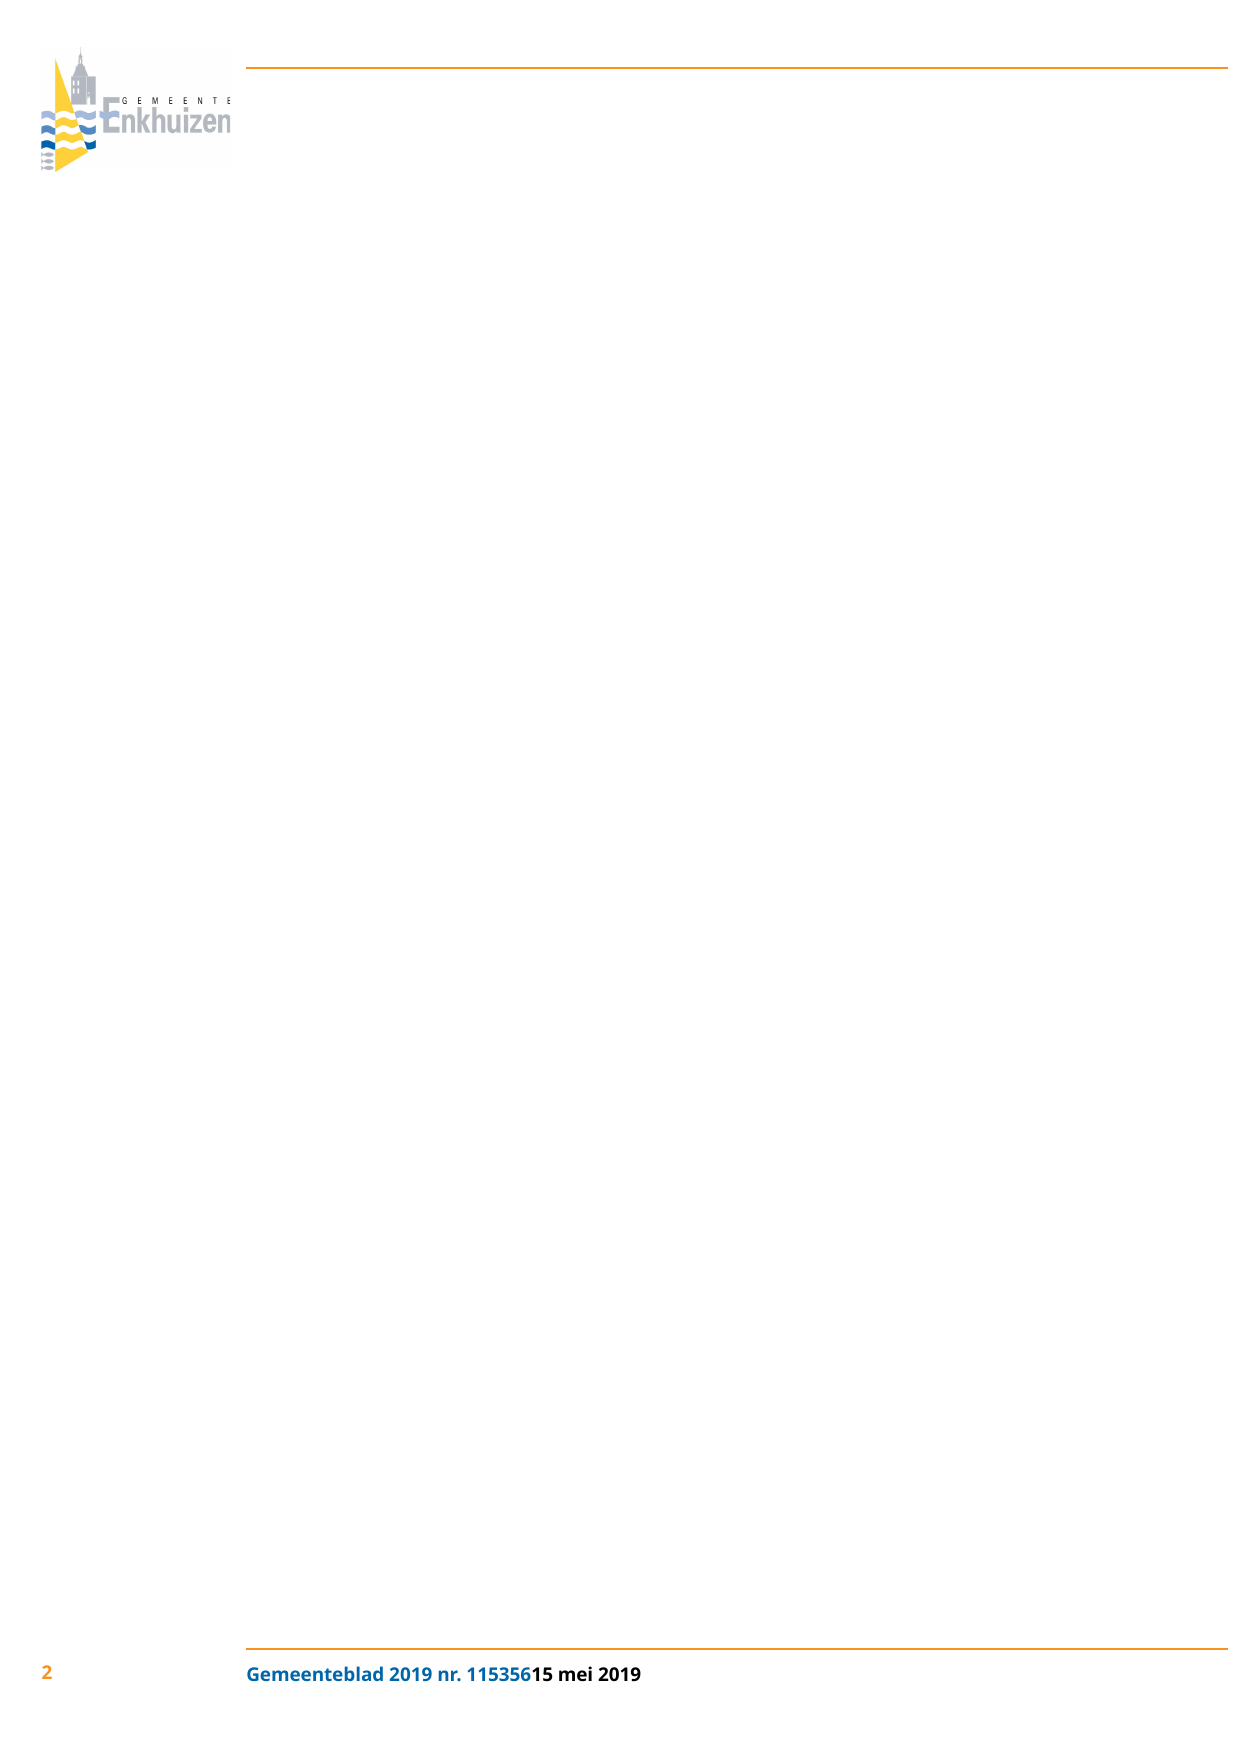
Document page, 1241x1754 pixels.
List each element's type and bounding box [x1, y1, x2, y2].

picture [41, 47, 231, 172]
